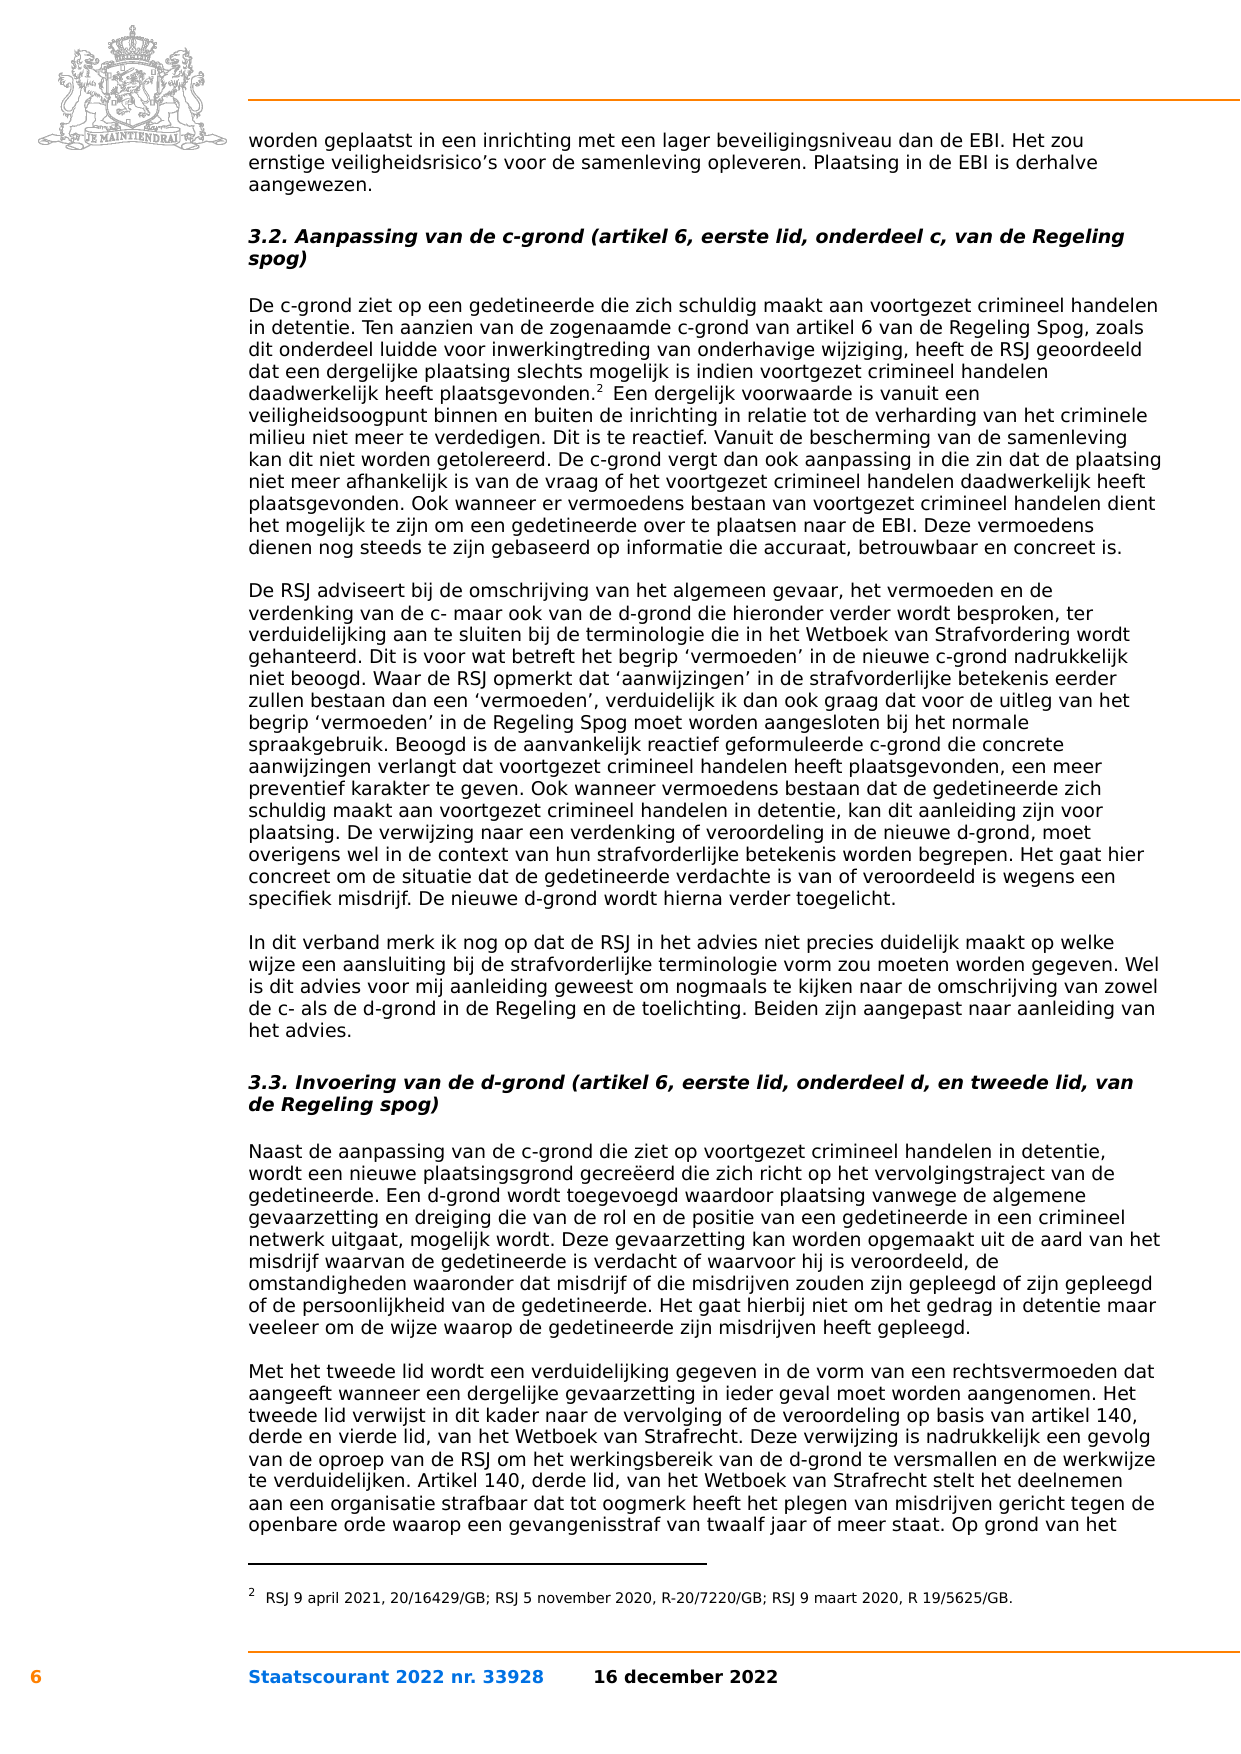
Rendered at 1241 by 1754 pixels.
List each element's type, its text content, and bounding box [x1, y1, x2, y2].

subtitle 3.2. Aanpassing van de c-grond (artikel 6, eerste lid, onderdeel c, van de Regeling spog) [248, 226, 1163, 270]
text De c-grond ziet op een gedetineerde die zich schuldig maakt aan voortgezet crimineel handelen in detentie. Ten aanzien van de zogenaamde c-grond van artikel 6 van de Regeling Spog, zoals dit onderdeel luidde voor inwerkingtreding van onderhavige wijziging, heeft de RSJ geoordeeld dat een dergelijke plaatsing slechts mogelijk is indien voortgezet crimineel handelen daadwerkelijk heeft plaatsgevonden. Een dergelijk voorwaarde is vanuit een veiligheidsoogpunt binnen en buiten de inrichting in relatie tot de verharding van het criminele milieu niet meer te verdedigen. Dit is te reactief. Vanuit de bescherming van de samenleving kan dit niet worden getolereerd. De c-grond vergt dan ook aanpassing in die zin dat de plaatsing niet meer afhankelijk is van de vraag of het voortgezet crimineel handelen daadwerkelijk heeft plaatsgevonden. Ook wanneer er vermoedens bestaan van voortgezet crimineel handelen dient het mogelijk te zijn om een gedetineerde over te plaatsen naar de EBI. Deze vermoedens dienen nog steeds te zijn gebaseerd op informatie die accuraat, betrouwbaar en concreet is. [248, 295, 1163, 558]
text RSJ 9 april 2021, 20/16429/GB; RSJ 5 november 2020, R-20/7220/GB; RSJ 9 maart 2020, R 19/5625/GB. [248, 1586, 1163, 1608]
text Naast de aanpassing van de c-grond die ziet op voortgezet crimineel handelen in detentie, wordt een nieuwe plaatsingsgrond gecreëerd die zich richt op het vervolgingstraject van de gedetineerde. Een d-grond wordt toegevoegd waardoor plaatsing vanwege de algemene gevaarzetting en dreiging die van de rol en de positie van een gedetineerde in een crimineel netwerk uitgaat, mogelijk wordt. Deze gevaarzetting kan worden opgemaakt uit de aard van het misdrijf waarvan de gedetineerde is verdacht of waarvoor hij is veroordeeld, de omstandigheden waaronder dat misdrijf of die misdrijven zouden zijn gepleegd of zijn gepleegd of de persoonlijkheid van de gedetineerde. Het gaat hierbij niet om het gedrag in detentie maar veeleer om de wijze waarop de gedetineerde zijn misdrijven heeft gepleegd. [248, 1141, 1163, 1339]
text worden geplaatst in een inrichting met een lager beveiligingsniveau dan de EBI. Het zou ernstige veiligheidsrisico’s voor de samenleving opleveren. Plaatsing in de EBI is derhalve aangewezen. [248, 130, 1163, 196]
text De RSJ adviseert bij de omschrijving van het algemeen gevaar, het vermoeden en de verdenking van de c- maar ook van de d-grond die hieronder verder wordt besproken, ter verduidelijking aan te sluiten bij de terminologie die in het Wetboek van Strafvordering wordt gehanteerd. Dit is voor wat betreft het begrip ‘vermoeden’ in de nieuwe c-grond nadrukkelijk niet beoogd. Waar de RSJ opmerkt dat ‘aanwijzingen’ in de strafvorderlijke betekenis eerder zullen bestaan dan een ‘vermoeden’, verduidelijk ik dan ook graag dat voor de uitleg van het begrip ‘vermoeden’ in de Regeling Spog moet worden aangesloten bij het normale spraakgebruik. Beoogd is de aanvankelijk reactief geformuleerde c-grond die concrete aanwijzingen verlangt dat voortgezet crimineel handelen heeft plaatsgevonden, een meer preventief karakter te geven. Ook wanneer vermoedens bestaan dat de gedetineerde zich schuldig maakt aan voortgezet crimineel handelen in detentie, kan dit aanleiding zijn voor plaatsing. De verwijzing naar een verdenking of veroordeling in de nieuwe d-grond, moet overigens wel in de context van hun strafvorderlijke betekenis worden begrepen. Het gaat hier concreet om de situatie dat de gedetineerde verdachte is van of veroordeeld is wegens een specifiek misdrijf. De nieuwe d-grond wordt hierna verder toegelicht. [248, 580, 1163, 910]
picture [38, 25, 227, 150]
text Met het tweede lid wordt een verduidelijking gegeven in de vorm van een rechtsvermoeden dat aangeeft wanneer een dergelijke gevaarzetting in ieder geval moet worden aangenomen. Het tweede lid verwijst in dit kader naar de vervolging of de veroordeling op basis van artikel 140, derde en vierde lid, van het Wetboek van Strafrecht. Deze verwijzing is nadrukkelijk een gevolg van de oproep van de RSJ om het werkingsbereik van de d-grond te versmallen en de werkwijze te verduidelijken. Artikel 140, derde lid, van het Wetboek van Strafrecht stelt het deelnemen aan een organisatie strafbaar dat tot oogmerk heeft het plegen van misdrijven gericht tegen de openbare orde waarop een gevangenisstraf van twaalf jaar of meer staat. Op grond van het [248, 1361, 1163, 1536]
subtitle 3.3. Invoering van de d-grond (artikel 6, eerste lid, onderdeel d, en tweede lid, van de Regeling spog) [248, 1072, 1163, 1116]
text In dit verband merk ik nog op dat de RSJ in het advies niet precies duidelijk maakt op welke wijze een aansluiting bij de strafvorderlijke terminologie vorm zou moeten worden gegeven. Wel is dit advies voor mij aanleiding geweest om nogmaals te kijken naar de omschrijving van zowel de c- als de d-grond in de Regeling en de toelichting. Beiden zijn aangepast naar aanleiding van het advies. [248, 932, 1163, 1042]
